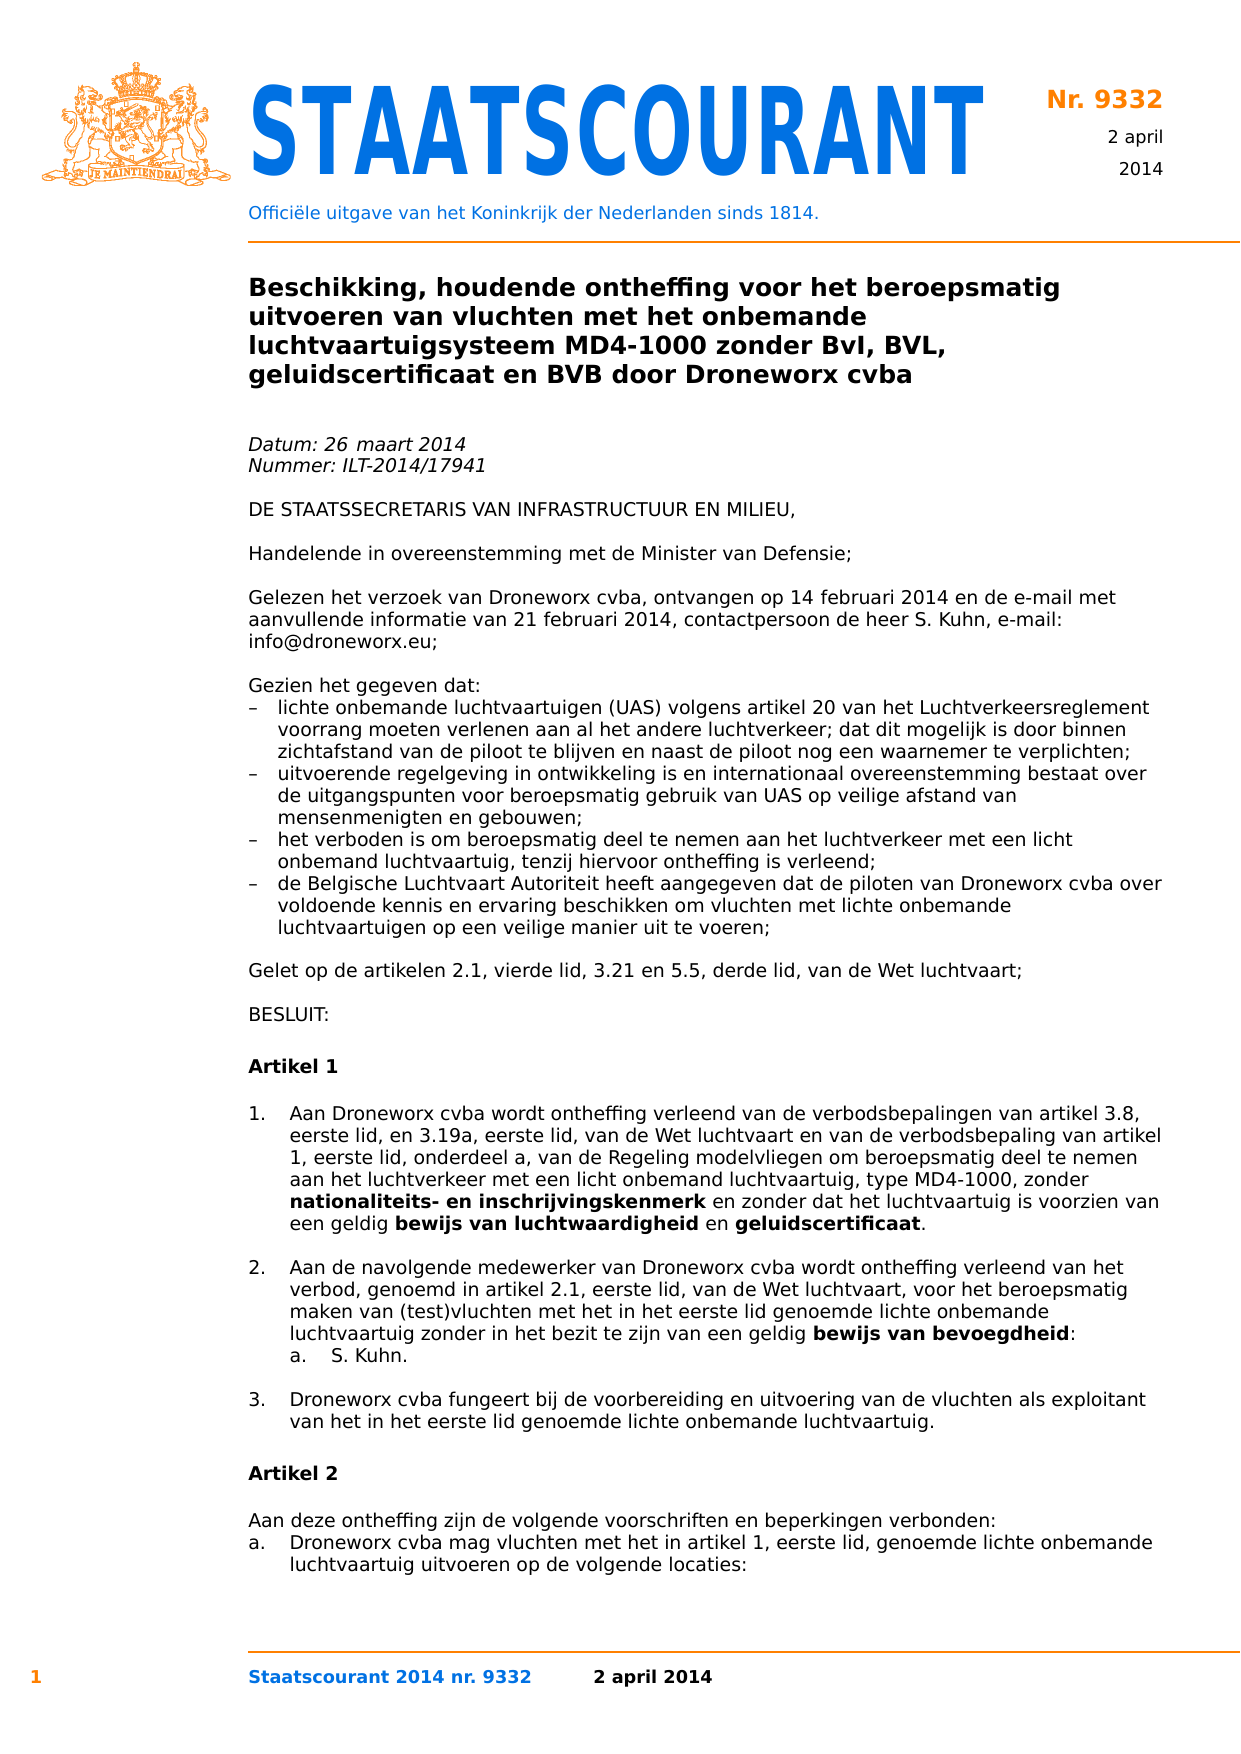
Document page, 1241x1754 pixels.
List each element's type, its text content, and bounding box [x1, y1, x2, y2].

text 3. Droneworx cvba fungeert bij de voorbereiding en uitvoering van de vluchten als exploitant van het in het eerste lid genoemde lichte onbemande luchtvaartuig. [248, 1389, 1163, 1433]
text Gelezen het verzoek van Droneworx cvba, ontvangen op 14 februari 2014 en de e-mail met aanvullende informatie van 21 februari 2014, contactpersoon de heer S. Kuhn, e-mail: info@droneworx.eu; [248, 587, 1163, 653]
table_cell 2014 [998, 153, 1240, 203]
text 1. Aan Droneworx cvba wordt ontheffing verleend van de verbodsbepalingen van artikel 3.8, eerste lid, en 3.19a, eerste lid, van de Wet luchtvaart en van de verbodsbepaling van artikel 1, eerste lid, onderdeel a, van de Regeling modelvliegen om beroepsmatig deel te nemen aan het luchtverkeer met een licht onbemand luchtvaartuig, type MD4-1000, zonder nationaliteits- en inschrijvingskenmerk en zonder dat het luchtvaartuig is voorzien van een geldig bewijs van luchtwaardigheid en geluidscertificaat. [248, 1103, 1163, 1235]
subtitle Artikel 2 [248, 1463, 1163, 1485]
text DE STAATSSECRETARIS VAN INFRASTRUCTUUR EN MILIEU, [248, 499, 1163, 521]
table_header STAATSCOURANT [248, 62, 998, 203]
text – de Belgische Luchtvaart Autoriteit heeft aangegeven dat de piloten van Droneworx cvba over voldoende kennis en ervaring beschikken om vluchten met lichte onbemande luchtvaartuigen op een veilige manier uit te voeren; [248, 873, 1163, 938]
subtitle Artikel 1 [248, 1056, 1163, 1078]
text Nummer: ILT-2014/17941 [248, 455, 1163, 477]
text 2. Aan de navolgende medewerker van Droneworx cvba wordt ontheffing verleend van het verbod, genoemd in artikel 2.1, eerste lid, van de Wet luchtvaart, voor het beroepsmatig maken van (test)vluchten met het in het eerste lid genoemde lichte onbemande luchtvaartuig zonder in het bezit te zijn van een geldig bewijs van bevoegdheid: [248, 1257, 1163, 1345]
table_header Nr. 9332 [998, 62, 1240, 121]
text – het verboden is om beroepsmatig deel te nemen aan het luchtverkeer met een licht onbemand luchtvaartuig, tenzij hiervoor ontheffing is verleend; [248, 829, 1163, 873]
picture [41, 62, 231, 186]
text – lichte onbemande luchtvaartuigen (UAS) volgens artikel 20 van het Luchtverkeersreglement voorrang moeten verlenen aan al het andere luchtverkeer; dat dit mogelijk is door binnen zichtafstand van de piloot te blijven en naast de piloot nog een waarnemer te verplichten; [248, 697, 1163, 763]
table_cell 2 april [998, 121, 1240, 153]
table_cell Officiële uitgave van het Koninkrijk der Nederlanden sinds 1814. [248, 203, 1240, 241]
text BESLUIT: [248, 1004, 1163, 1026]
text Aan deze ontheffing zijn de volgende voorschriften en beperkingen verbonden: [248, 1510, 1163, 1532]
text – uitvoerende regelgeving in ontwikkeling is en internationaal overeenstemming bestaat over de uitgangspunten voor beroepsmatig gebruik van UAS op veilige afstand van mensenmenigten en gebouwen; [248, 763, 1163, 829]
text Gelet op de artikelen 2.1, vierde lid, 3.21 en 5.5, derde lid, van de Wet luchtvaart; [248, 960, 1163, 982]
table_header [25, 62, 248, 241]
text a. S. Kuhn. [289, 1345, 1163, 1367]
subtitle Beschikking, houdende ontheffing voor het beroepsmatig uitvoeren van vluchten met het onbemande luchtvaartuigsysteem MD4-1000 zonder BvI, BVL, geluidscertificaat en BVB door Droneworx cvba [248, 273, 1163, 390]
text Datum: 26 maart 2014 [248, 433, 1163, 455]
text Gezien het gegeven dat: [248, 675, 1163, 697]
text Handelende in overeenstemming met de Minister van Defensie; [248, 543, 1163, 565]
text a. Droneworx cvba mag vluchten met het in artikel 1, eerste lid, genoemde lichte onbemande luchtvaartuig uitvoeren op de volgende locaties: [248, 1532, 1163, 1576]
